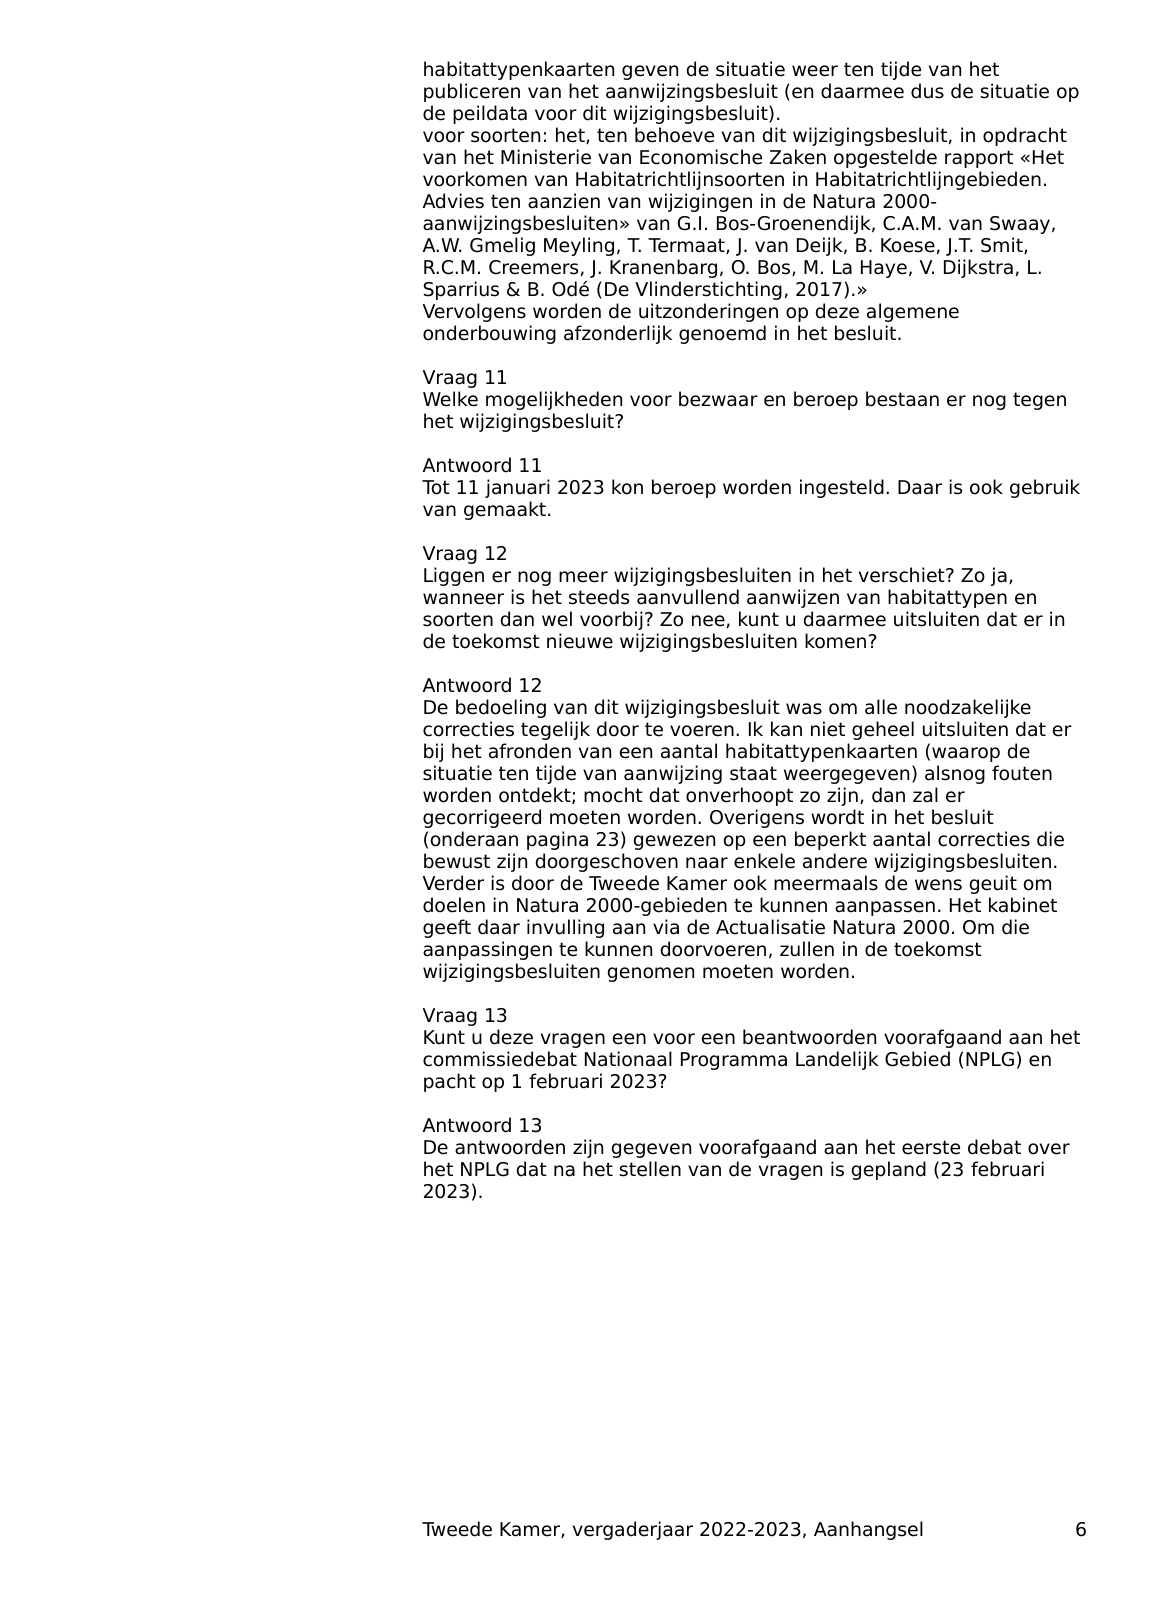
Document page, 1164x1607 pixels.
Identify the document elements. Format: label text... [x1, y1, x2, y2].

text Vraag 11 [422, 367, 1087, 389]
text De antwoorden zijn gegeven voorafgaand aan het eerste debat over het NPLG dat na het stellen van de vragen is gepland (23 februari 2023). [422, 1137, 1087, 1203]
text habitattypenkaarten geven de situatie weer ten tijde van het publiceren van het aanwijzingsbesluit (en daarmee dus de situatie op de peildata voor dit wijzigingsbesluit). [422, 59, 1087, 125]
text Antwoord 12 [422, 675, 1087, 697]
text Tot 11 januari 2023 kon beroep worden ingesteld. Daar is ook gebruik van gemaakt. [422, 477, 1087, 521]
text Antwoord 13 [422, 1115, 1087, 1137]
text Kunt u deze vragen een voor een beantwoorden voorafgaand aan het commissiedebat Nationaal Programma Landelijk Gebied (NPLG) en pacht op 1 februari 2023? [422, 1027, 1087, 1093]
text Vraag 12 [422, 543, 1087, 565]
text Antwoord 11 [422, 455, 1087, 477]
text Liggen er nog meer wijzigingsbesluiten in het verschiet? Zo ja, wanneer is het steeds aanvullend aanwijzen van habitattypen en soorten dan wel voorbij? Zo nee, kunt u daarmee uitsluiten dat er in de toekomst nieuwe wijzigingsbesluiten komen? [422, 565, 1087, 653]
text Vervolgens worden de uitzonderingen op deze algemene onderbouwing afzonderlijk genoemd in het besluit. [422, 301, 1087, 345]
text voor soorten: het, ten behoeve van dit wijzigingsbesluit, in opdracht van het Ministerie van Economische Zaken opgestelde rapport «Het voorkomen van Habitatrichtlijnsoorten in Habitatrichtlijngebieden. Advies ten aanzien van wijzigingen in de Natura 2000-aanwijzingsbesluiten» van G.I. Bos-Groenendijk, C.A.M. van Swaay, A.W. Gmelig Meyling, T. Termaat, J. van Deijk, B. Koese, J.T. Smit, R.C.M. Creemers, J. Kranenbarg, O. Bos, M. La Haye, V. Dijkstra, L. Sparrius & B. Odé (De Vlinderstichting, 2017).» [422, 125, 1087, 301]
text Vraag 13 [422, 1005, 1087, 1027]
text De bedoeling van dit wijzigingsbesluit was om alle noodzakelijke correcties tegelijk door te voeren. Ik kan niet geheel uitsluiten dat er bij het afronden van een aantal habitattypenkaarten (waarop de situatie ten tijde van aanwijzing staat weergegeven) alsnog fouten worden ontdekt; mocht dat onverhoopt zo zijn, dan zal er gecorrigeerd moeten worden. Overigens wordt in het besluit (onderaan pagina 23) gewezen op een beperkt aantal correcties die bewust zijn doorgeschoven naar enkele andere wijzigingsbesluiten. [422, 697, 1087, 873]
text Verder is door de Tweede Kamer ook meermaals de wens geuit om doelen in Natura 2000-gebieden te kunnen aanpassen. Het kabinet geeft daar invulling aan via de Actualisatie Natura 2000. Om die aanpassingen te kunnen doorvoeren, zullen in de toekomst wijzigingsbesluiten genomen moeten worden. [422, 873, 1087, 983]
text Welke mogelijkheden voor bezwaar en beroep bestaan er nog tegen het wijzigingsbesluit? [422, 389, 1087, 433]
